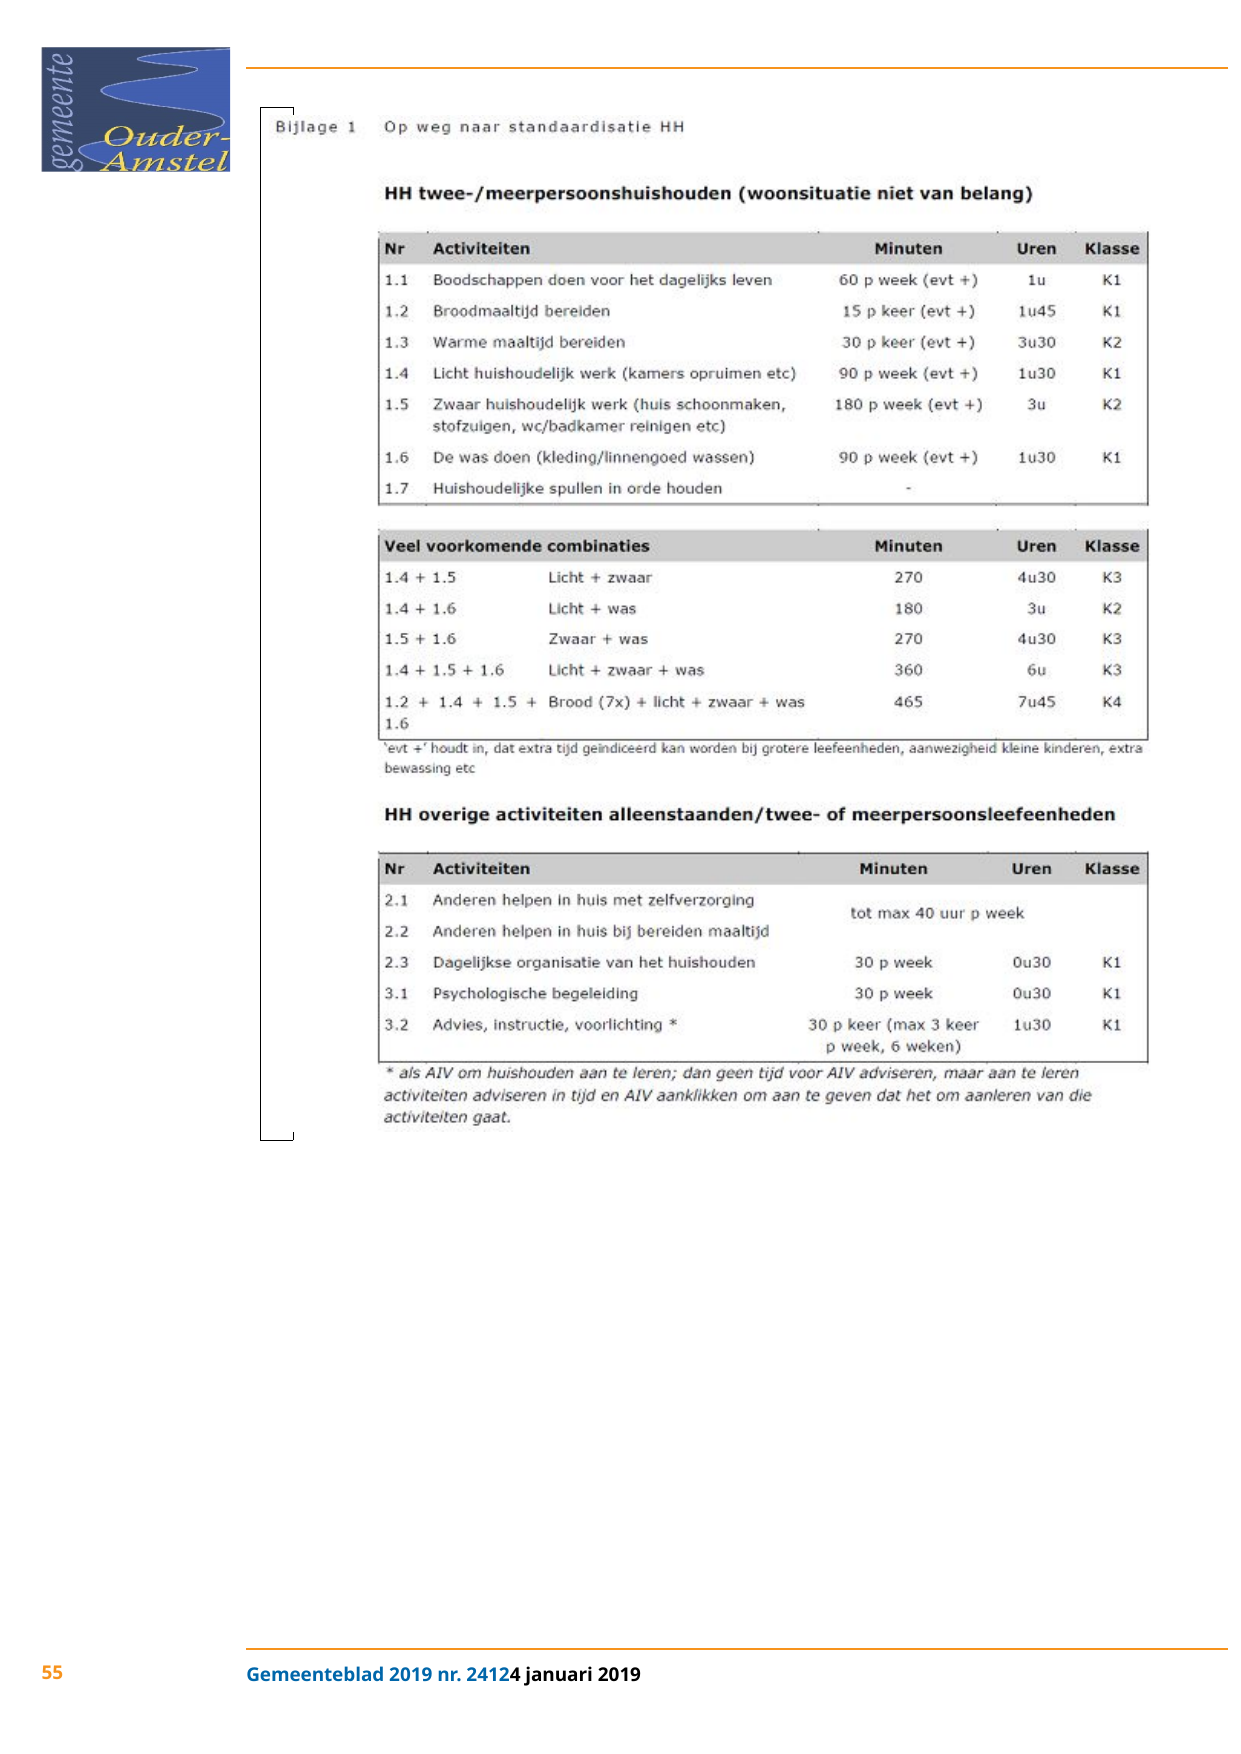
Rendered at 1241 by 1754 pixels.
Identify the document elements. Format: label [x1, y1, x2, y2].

picture [41, 47, 231, 172]
picture [268, 115, 1155, 1132]
